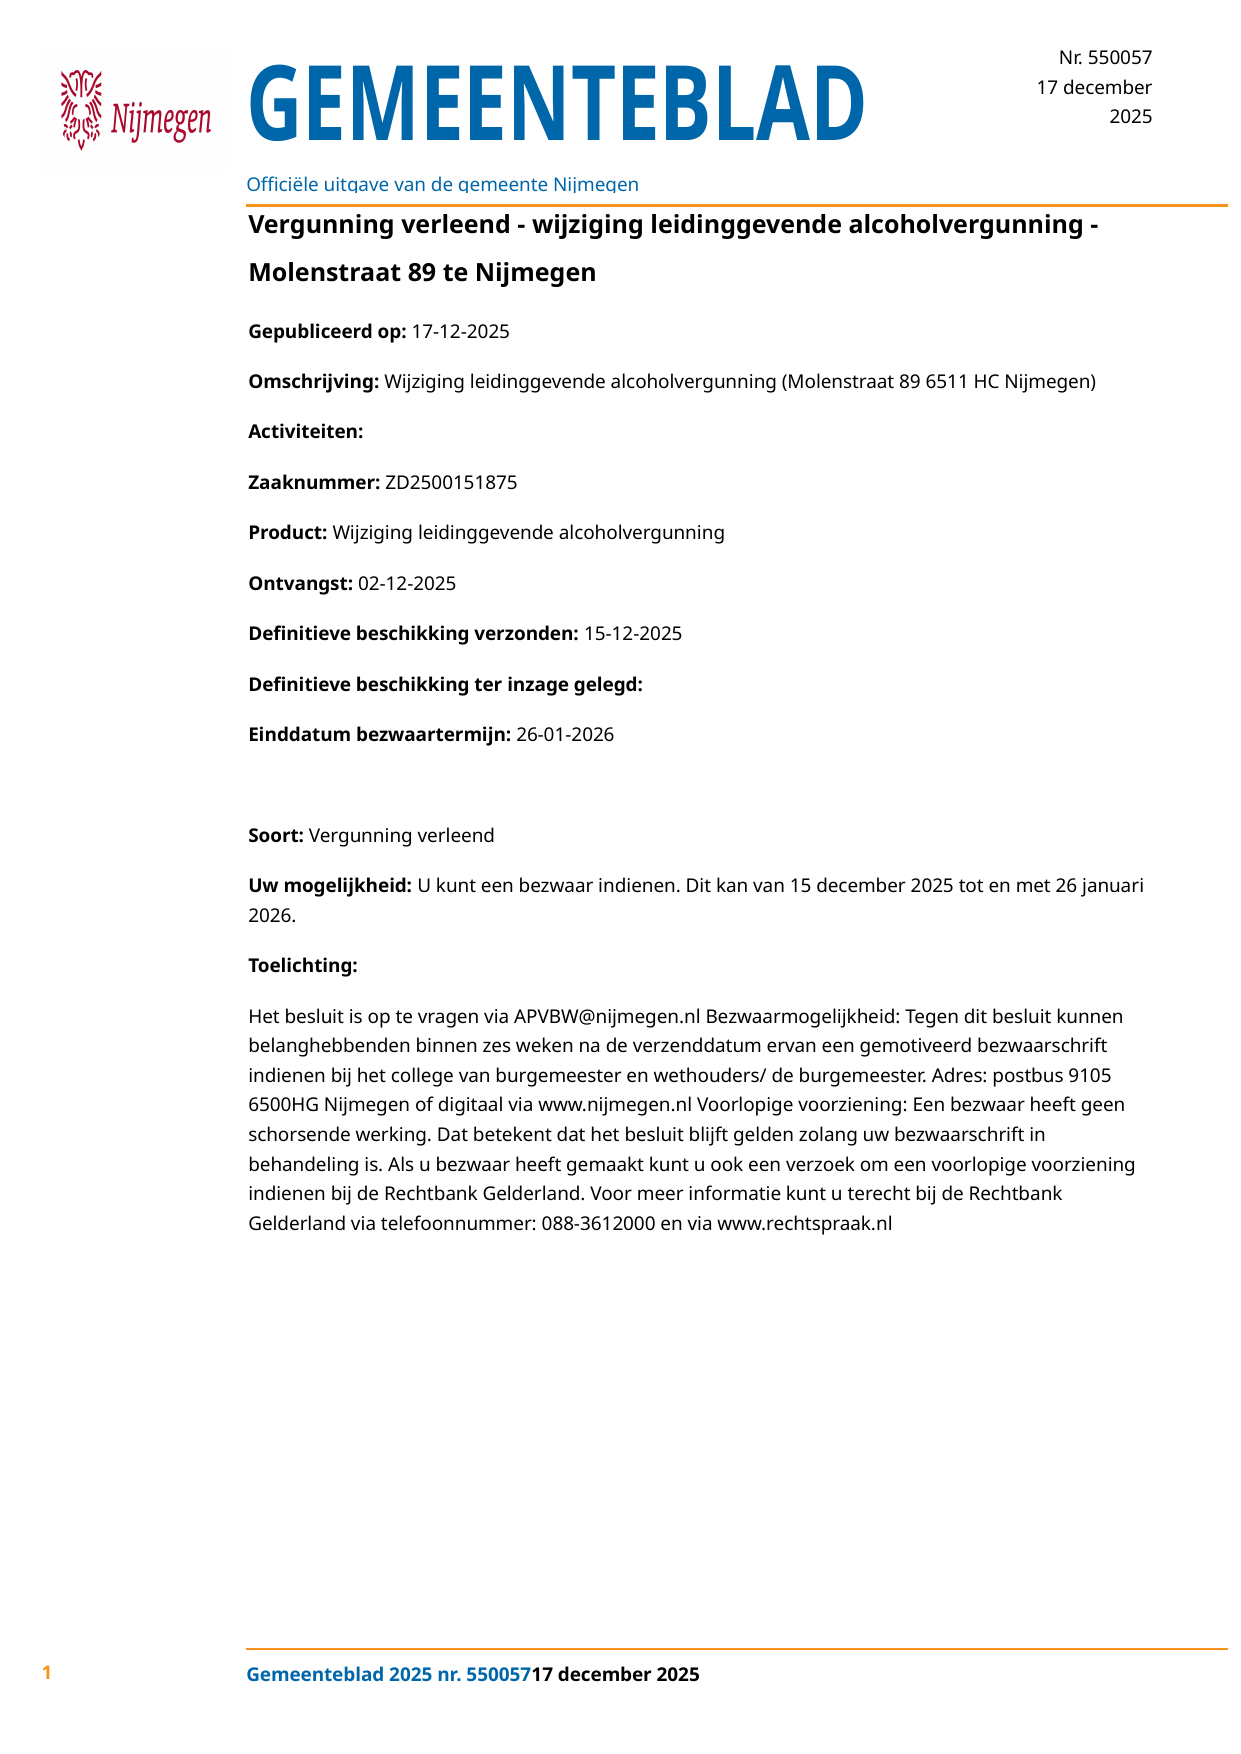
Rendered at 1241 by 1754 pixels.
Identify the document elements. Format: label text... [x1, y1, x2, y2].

text Gepubliceerd op: 17-12-2025 [248, 318, 1152, 344]
text Definitieve beschikking ter inzage gelegd: [248, 671, 1152, 697]
text Toelichting: [248, 952, 1152, 978]
text Soort: Vergunning verleend [248, 822, 1152, 848]
text Ontvangst: 02-12-2025 [248, 570, 1152, 596]
picture [41, 47, 231, 172]
text Einddatum bezwaartermijn: 26-01-2026 [248, 721, 1152, 747]
text Zaaknummer: ZD2500151875 [248, 469, 1152, 495]
text Definitieve beschikking verzonden: 15-12-2025 [248, 620, 1152, 646]
text Omschrijving: Wijziging leidinggevende alcoholvergunning (Molenstraat 89 6511 HC Nijmegen) [248, 368, 1152, 394]
text Product: Wijziging leidinggevende alcoholvergunning [248, 519, 1152, 545]
text Uw mogelijkheid: U kunt een bezwaar indienen. Dit kan van 15 december 2025 tot en met 26 januari 2026. [248, 872, 1152, 928]
text Vergunning verleend - wijziging leidinggevende alcoholvergunning - Molenstraat 89 te Nijmegen [248, 207, 1152, 288]
text Het besluit is op te vragen via APVBW@nijmegen.nl Bezwaarmogelijkheid: Tegen dit besluit kunnen belanghebbenden binnen zes weken na de verzenddatum ervan een gemotiveerd bezwaarschrift indienen bij het college van burgemeester en wethouders/ de burgemeester. Adres: postbus 9105 6500HG Nijmegen of digitaal via www.nijmegen.nl Voorlopige voorziening: Een bezwaar heeft geen schorsende werking. Dat betekent dat het besluit blijft gelden zolang uw bezwaarschrift in behandeling is. Als u bezwaar heeft gemaakt kunt u ook een verzoek om een voorlopige voorziening indienen bij de Rechtbank Gelderland. Voor meer informatie kunt u terecht bij de Rechtbank Gelderland via telefoonnummer: 088-3612000 en via www.rechtspraak.nl [248, 1003, 1152, 1236]
text Activiteiten: [248, 419, 1152, 444]
